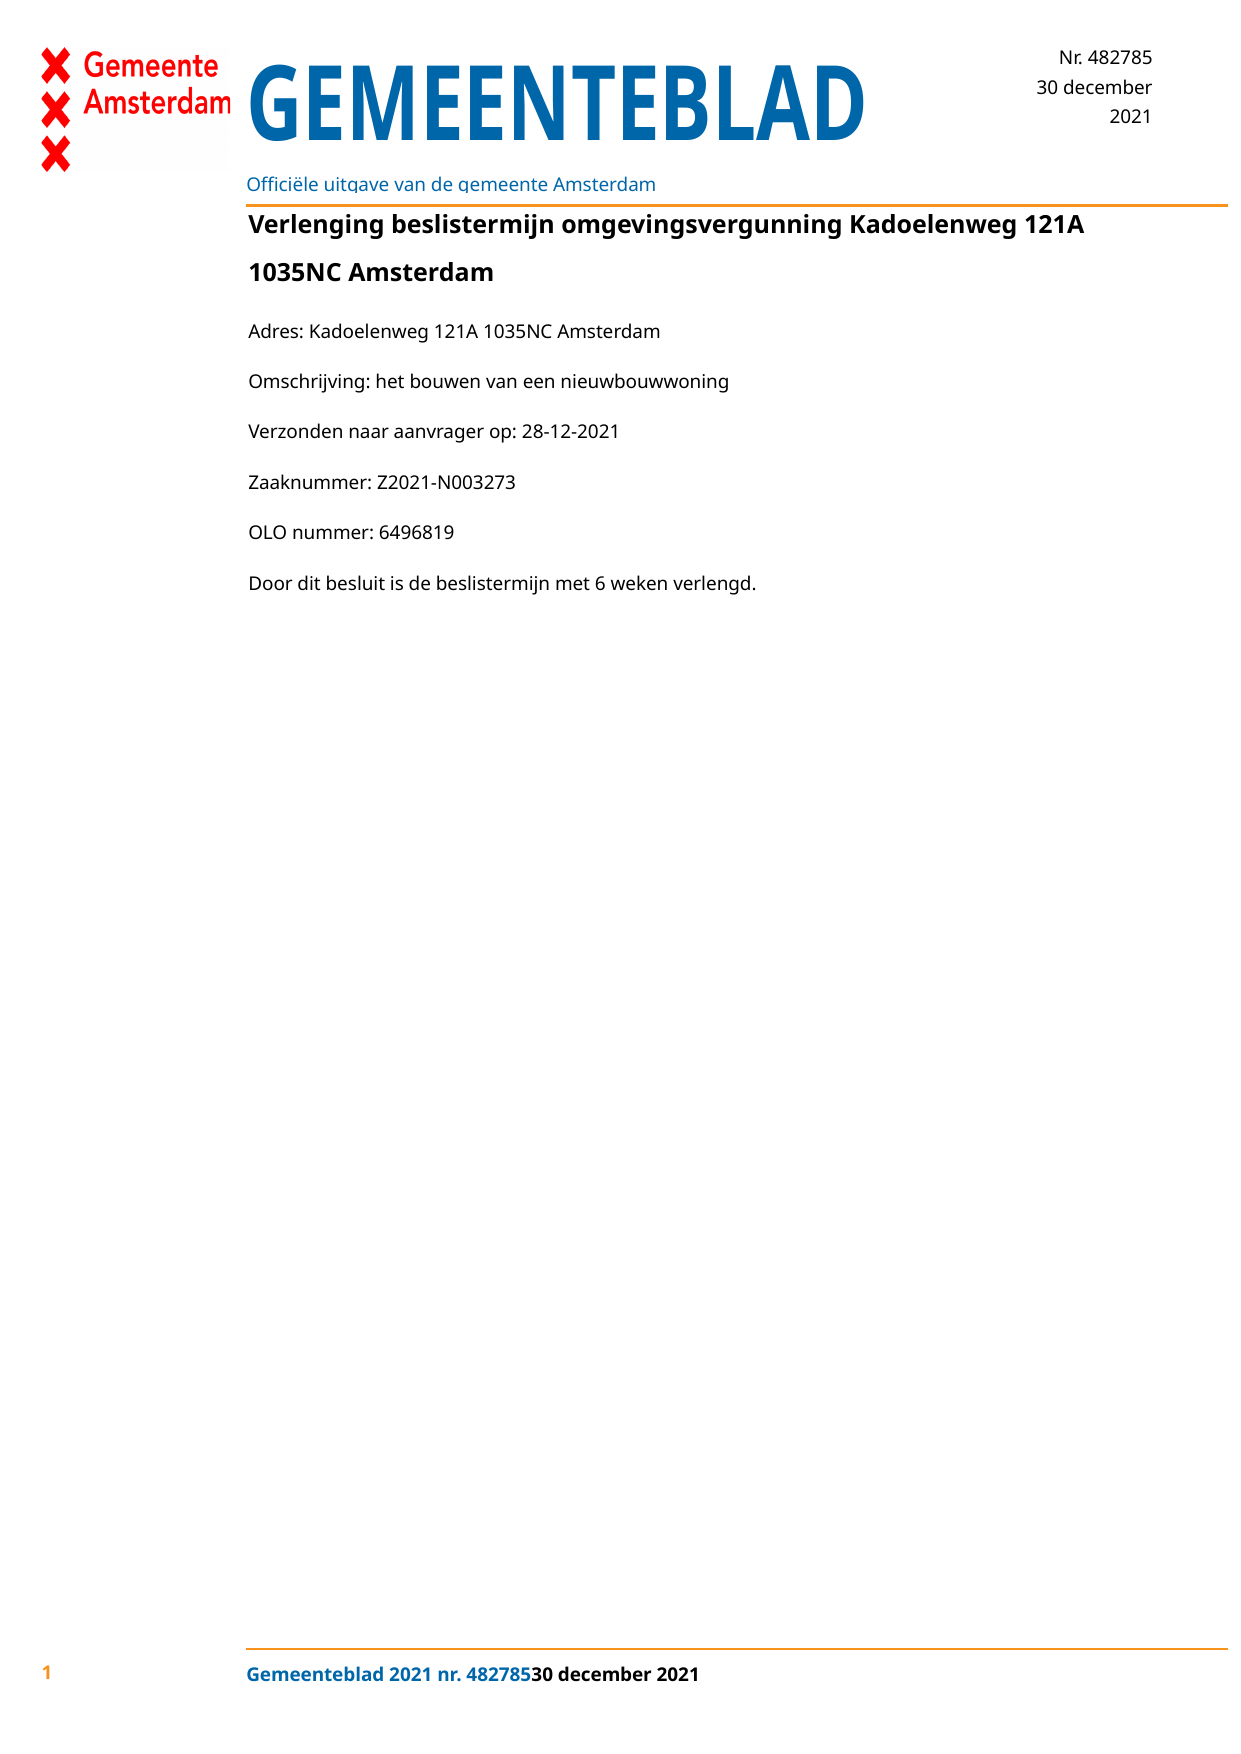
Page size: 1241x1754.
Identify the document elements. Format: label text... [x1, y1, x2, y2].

text Zaaknummer: Z2021-N003273 [248, 469, 1152, 495]
text OLO nummer: 6496819 [248, 519, 1152, 545]
text Omschrijving: het bouwen van een nieuwbouwwoning [248, 368, 1152, 394]
text Verzonden naar aanvrager op: 28-12-2021 [248, 419, 1152, 444]
text Adres: Kadoelenweg 121A 1035NC Amsterdam [248, 318, 1152, 344]
text Verlenging beslistermijn omgevingsvergunning Kadoelenweg 121A 1035NC Amsterdam [248, 207, 1152, 288]
picture [41, 47, 231, 172]
text Door dit besluit is de beslistermijn met 6 weken verlengd. [248, 570, 1152, 596]
